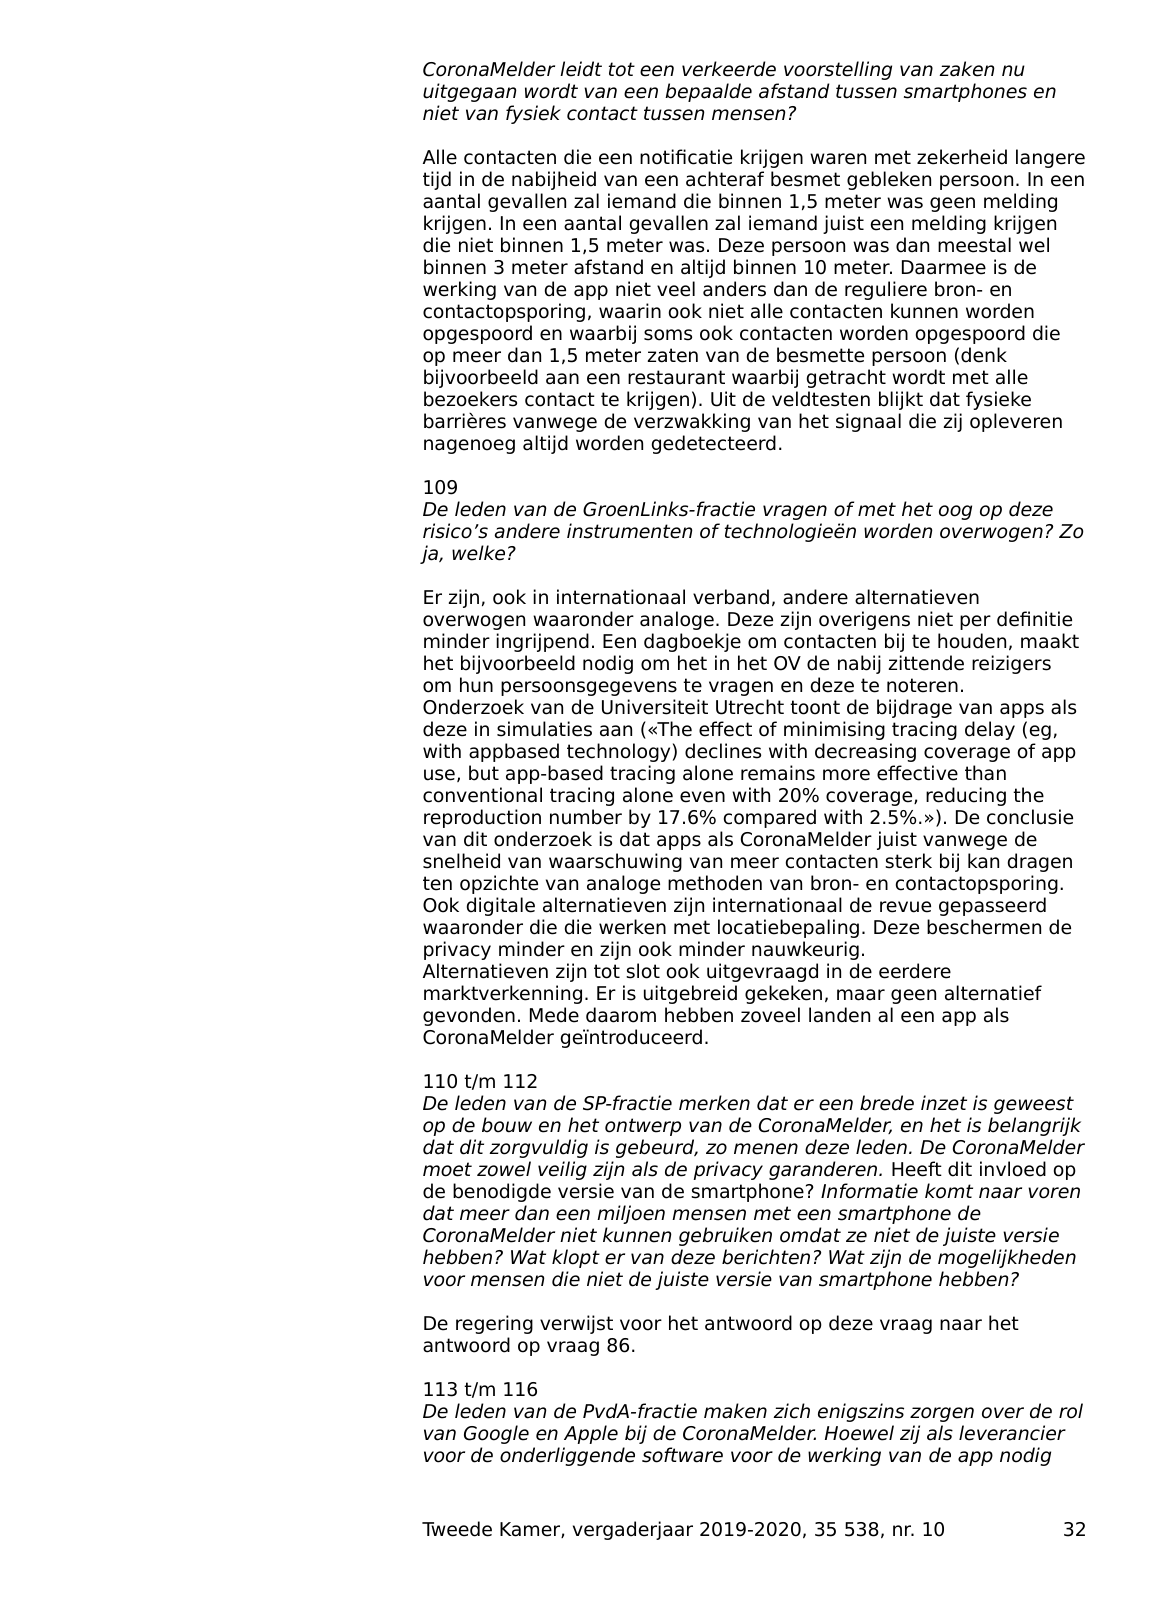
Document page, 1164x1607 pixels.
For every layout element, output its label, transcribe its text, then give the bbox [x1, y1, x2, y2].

text Onderzoek van de Universiteit Utrecht toont de bijdrage van apps als deze in simulaties aan («The effect of minimising tracing delay (eg, with appbased technology) declines with decreasing coverage of app use, but app-based tracing alone remains more effective than conventional tracing alone even with 20% coverage, reducing the reproduction number by 17.6% compared with 2.5%.»). De conclusie van dit onderzoek is dat apps als CoronaMelder juist vanwege de snelheid van waarschuwing van meer contacten sterk bij kan dragen ten opzichte van analoge methoden van bron- en contactopsporing. [422, 697, 1087, 895]
text De leden van de GroenLinks-fractie vragen of met het oog op deze risico’s andere instrumenten of technologieën worden overwogen? Zo ja, welke? [422, 499, 1087, 565]
text De leden van de SP-fractie merken dat er een brede inzet is geweest op de bouw en het ontwerp van de CoronaMelder, en het is belangrijk dat dit zorgvuldig is gebeurd, zo menen deze leden. De CoronaMelder moet zowel veilig zijn als de privacy garanderen. Heeft dit invloed op de benodigde versie van de smartphone? Informatie komt naar voren dat meer dan een miljoen mensen met een smartphone de CoronaMelder niet kunnen gebruiken omdat ze niet de juiste versie hebben? Wat klopt er van deze berichten? Wat zijn de mogelijkheden voor mensen die niet de juiste versie van smartphone hebben? [422, 1093, 1087, 1291]
text Alternatieven zijn tot slot ook uitgevraagd in de eerdere marktverkenning. Er is uitgebreid gekeken, maar geen alternatief gevonden. Mede daarom hebben zoveel landen al een app als CoronaMelder geïntroduceerd. [422, 961, 1087, 1049]
text De regering verwijst voor het antwoord op deze vraag naar het antwoord op vraag 86. [422, 1313, 1087, 1357]
text 113 t/m 116 [422, 1379, 1087, 1401]
text Er zijn, ook in internationaal verband, andere alternatieven overwogen waaronder analoge. Deze zijn overigens niet per definitie minder ingrijpend. Een dagboekje om contacten bij te houden, maakt het bijvoorbeeld nodig om het in het OV de nabij zittende reizigers om hun persoonsgegevens te vragen en deze te noteren. [422, 587, 1087, 697]
text CoronaMelder leidt tot een verkeerde voorstelling van zaken nu uitgegaan wordt van een bepaalde afstand tussen smartphones en niet van fysiek contact tussen mensen? [422, 59, 1087, 125]
text Ook digitale alternatieven zijn internationaal de revue gepasseerd waaronder die die werken met locatiebepaling. Deze beschermen de privacy minder en zijn ook minder nauwkeurig. [422, 895, 1087, 961]
text 109 [422, 477, 1087, 499]
text De leden van de PvdA-fractie maken zich enigszins zorgen over de rol van Google en Apple bij de CoronaMelder. Hoewel zij als leverancier voor de onderliggende software voor de werking van de app nodig [422, 1401, 1087, 1467]
text Alle contacten die een notificatie krijgen waren met zekerheid langere tijd in de nabijheid van een achteraf besmet gebleken persoon. In een aantal gevallen zal iemand die binnen 1,5 meter was geen melding krijgen. In een aantal gevallen zal iemand juist een melding krijgen die niet binnen 1,5 meter was. Deze persoon was dan meestal wel binnen 3 meter afstand en altijd binnen 10 meter. Daarmee is de werking van de app niet veel anders dan de reguliere bron- en contactopsporing, waarin ook niet alle contacten kunnen worden opgespoord en waarbij soms ook contacten worden opgespoord die op meer dan 1,5 meter zaten van de besmette persoon (denk bijvoorbeeld aan een restaurant waarbij getracht wordt met alle bezoekers contact te krijgen). Uit de veldtesten blijkt dat fysieke barrières vanwege de verzwakking van het signaal die zij opleveren nagenoeg altijd worden gedetecteerd. [422, 147, 1087, 455]
text 110 t/m 112 [422, 1071, 1087, 1093]
